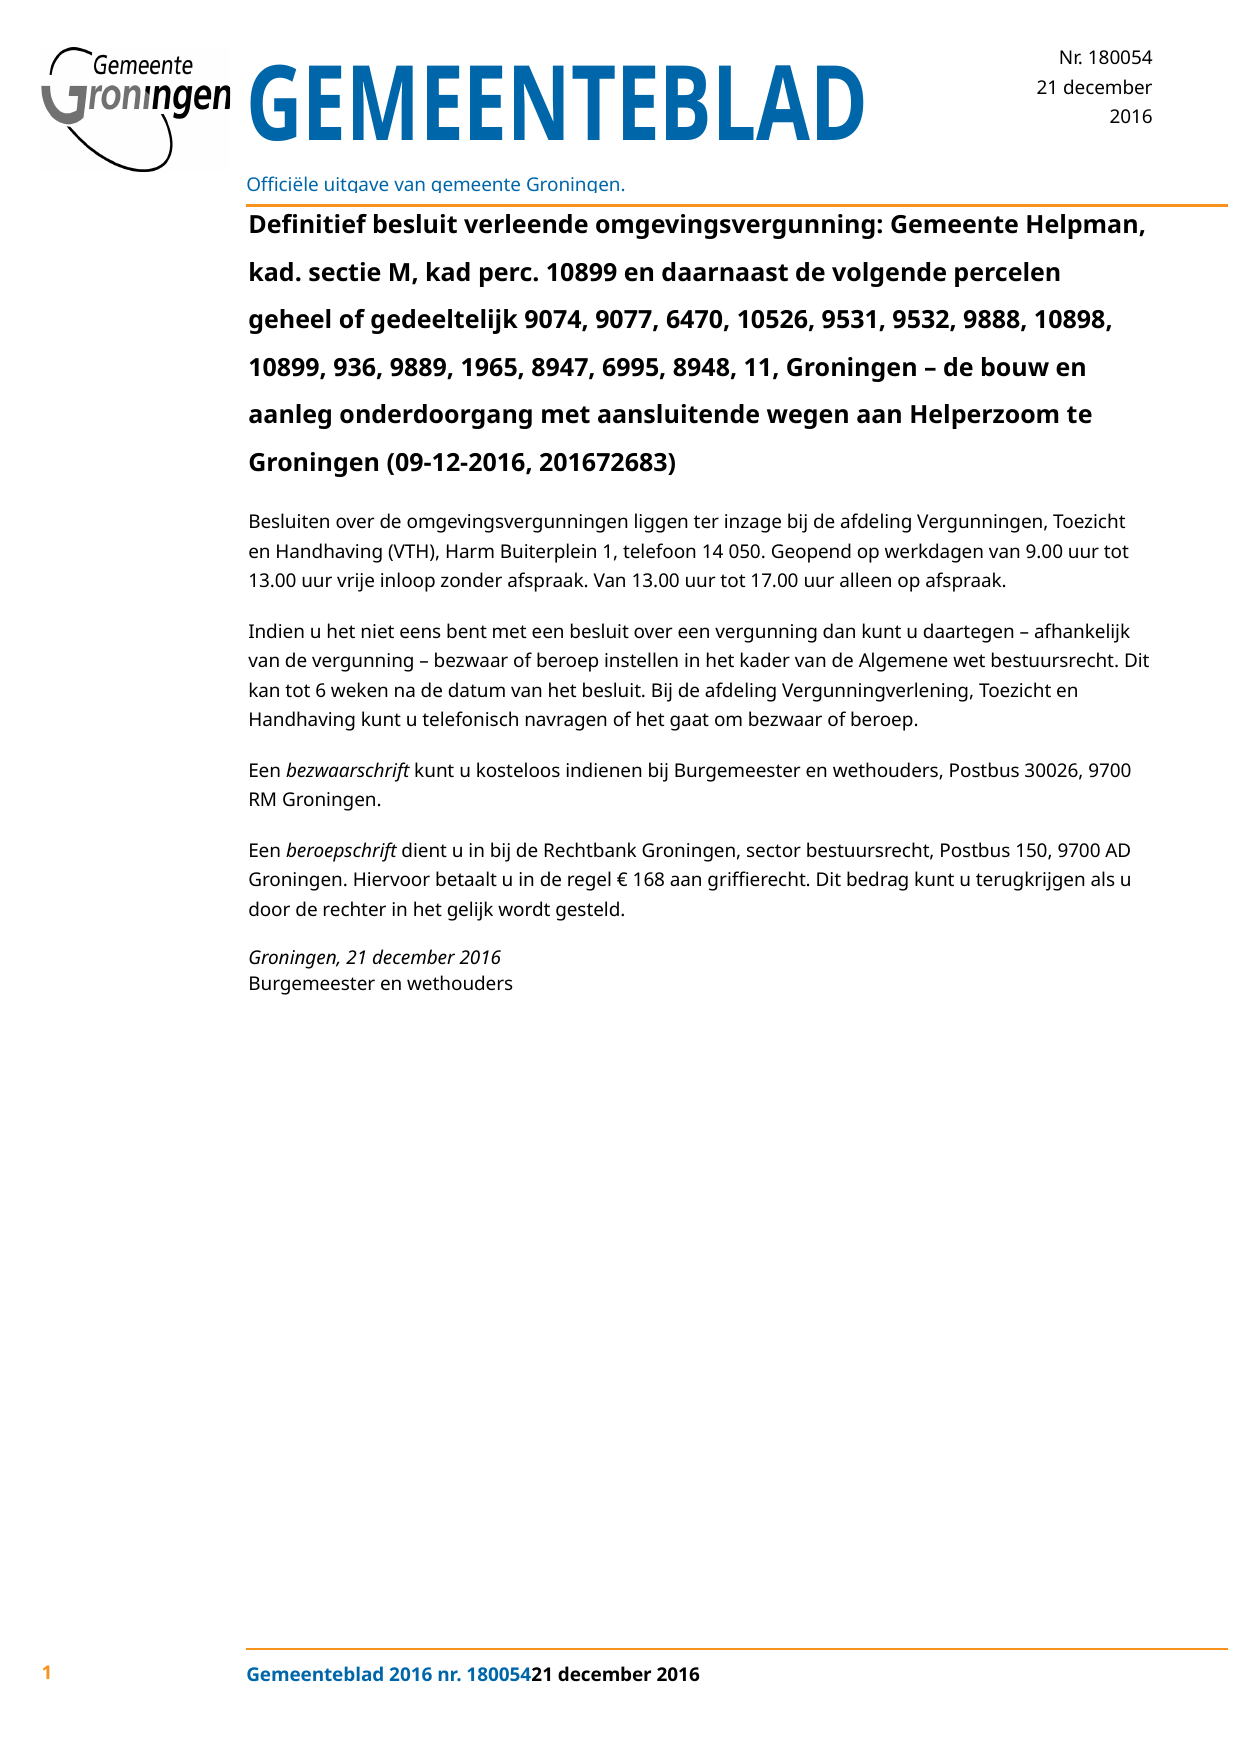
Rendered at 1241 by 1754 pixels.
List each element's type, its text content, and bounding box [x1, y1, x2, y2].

text Definitief besluit verleende omgevingsvergunning: Gemeente Helpman, kad. sectie M, kad perc. 10899 en daarnaast de volgende percelen geheel of gedeeltelijk 9074, 9077, 6470, 10526, 9531, 9532, 9888, 10898, 10899, 936, 9889, 1965, 8947, 6995, 8948, 11, Groningen – de bouw en aanleg onderdoorgang met aansluitende wegen aan Helperzoom te Groningen (09-12-2016, 201672683) [248, 207, 1152, 479]
text Burgemeester en wethouders [248, 970, 1152, 996]
text Besluiten over de omgevingsvergunningen liggen ter inzage bij de afdeling Vergunningen, Toezicht en Handhaving (VTH), Harm Buiterplein 1, telefoon 14 050. Geopend op werkdagen van 9.00 uur tot 13.00 uur vrije inloop zonder afspraak. Van 13.00 uur tot 17.00 uur alleen op afspraak. [248, 508, 1152, 593]
text Indien u het niet eens bent met een besluit over een vergunning dan kunt u daartegen – afhankelijk van de vergunning – bezwaar of beroep instellen in het kader van de Algemene wet bestuursrecht. Dit kan tot 6 weken na de datum van het besluit. Bij de afdeling Vergunningverlening, Toezicht en Handhaving kunt u telefonisch navragen of het gaat om bezwaar of beroep. [248, 618, 1152, 732]
text Een beroepschrift dient u in bij de Rechtbank Groningen, sector bestuursrecht, Postbus 150, 9700 AD Groningen. Hiervoor betaalt u in de regel € 168 aan griffierecht. Dit bedrag kunt u terugkrijgen als u door de rechter in het gelijk wordt gesteld. [248, 837, 1152, 922]
text Een bezwaarschrift kunt u kosteloos indienen bij Burgemeester en wethouders, Postbus 30026, 9700 RM Groningen. [248, 757, 1152, 812]
picture [41, 47, 231, 172]
text Groningen, 21 december 2016 [248, 944, 1152, 970]
